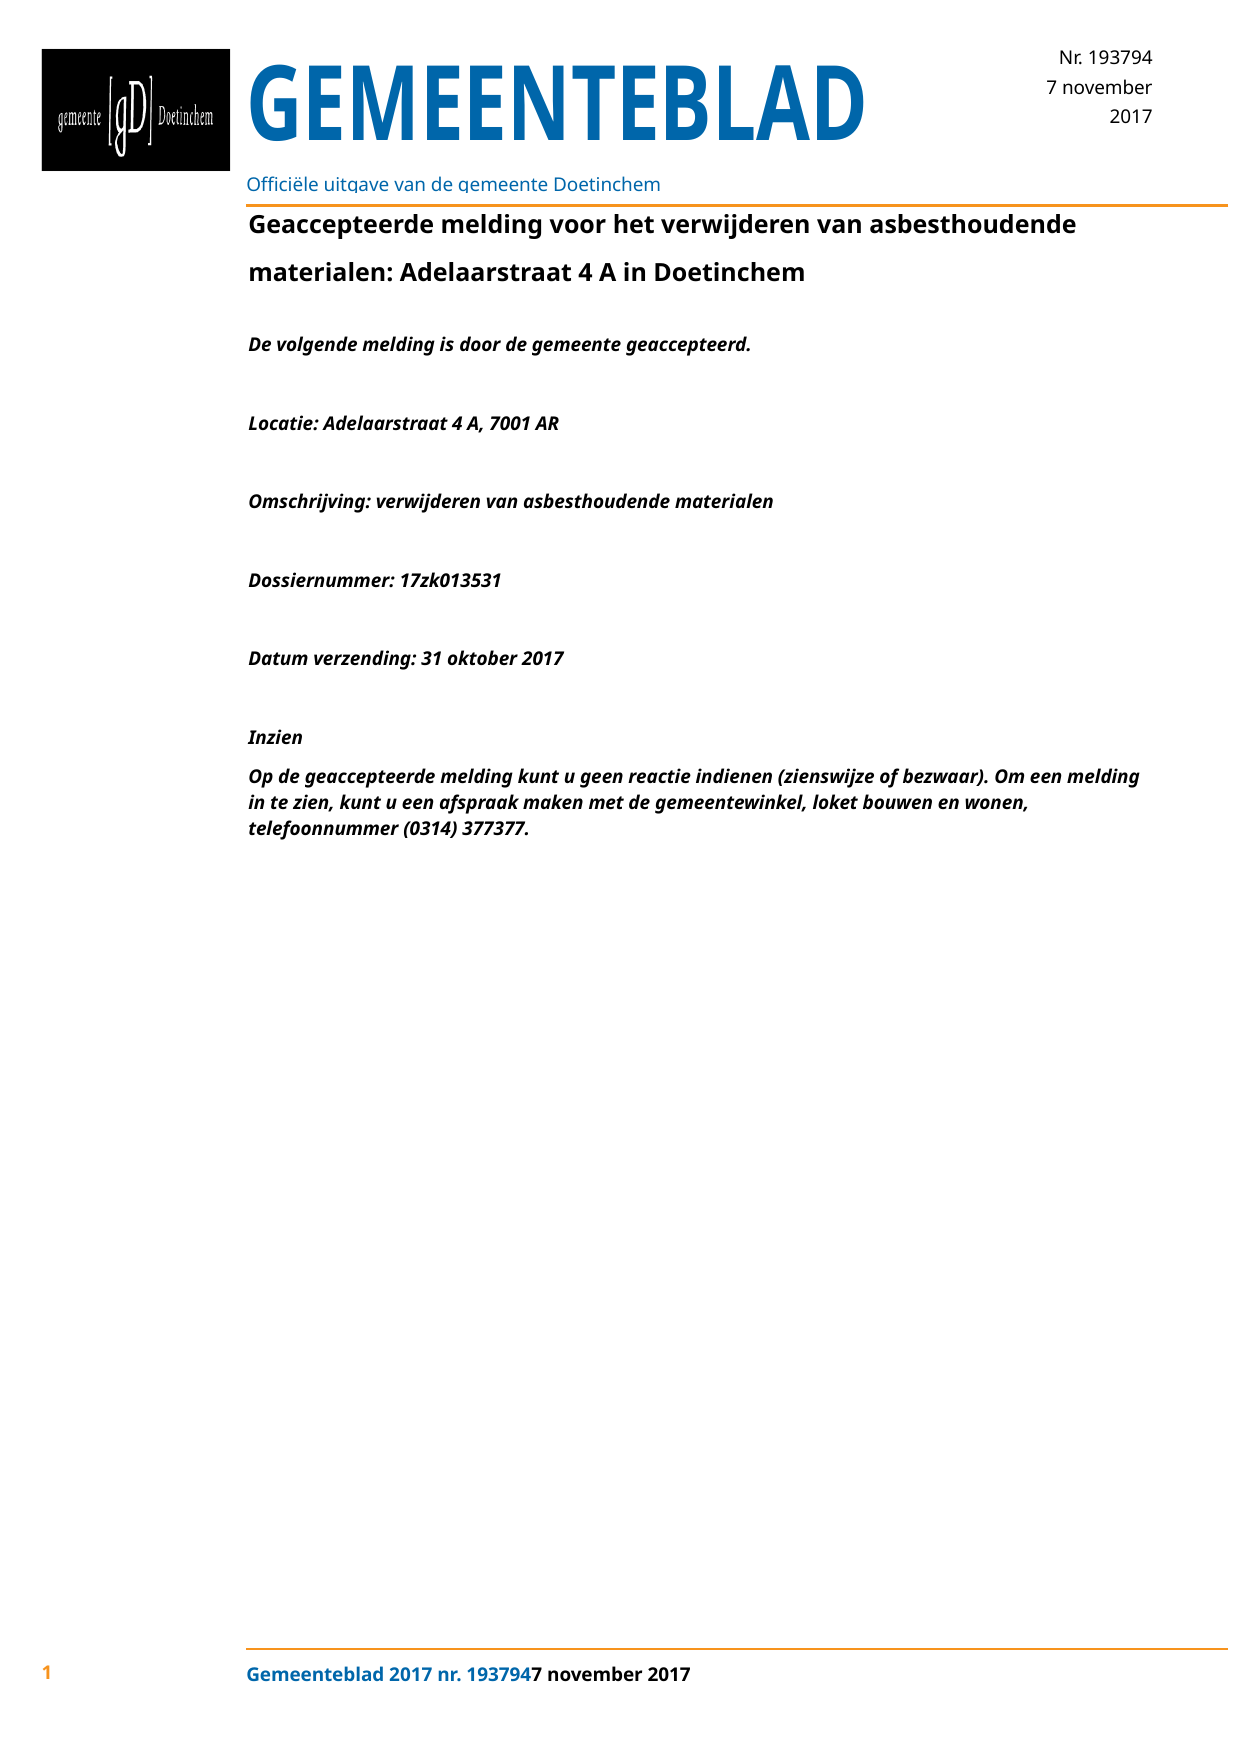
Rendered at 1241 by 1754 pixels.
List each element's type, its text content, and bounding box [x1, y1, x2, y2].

text Locatie: Adelaarstraat 4 A, 7001 AR [248, 410, 1152, 436]
text Dossiernummer: 17zk013531 [248, 567, 1152, 593]
text Op de geaccepteerde melding kunt u geen reactie indienen (zienswijze of bezwaar). Om een melding in te zien, kunt u een afspraak maken met de gemeentewinkel, loket bouwen en wonen, telefoonnummer (0314) 377377. [248, 763, 1152, 841]
text Geaccepteerde melding voor het verwijderen van asbesthoudende materialen: Adelaarstraat 4 A in Doetinchem [248, 207, 1152, 288]
picture [41, 47, 231, 172]
text Inzien [248, 724, 1152, 750]
text De volgende melding is door de gemeente geaccepteerd. [248, 331, 1152, 357]
text Datum verzending: 31 oktober 2017 [248, 646, 1152, 671]
text Omschrijving: verwijderen van asbesthoudende materialen [248, 488, 1152, 514]
